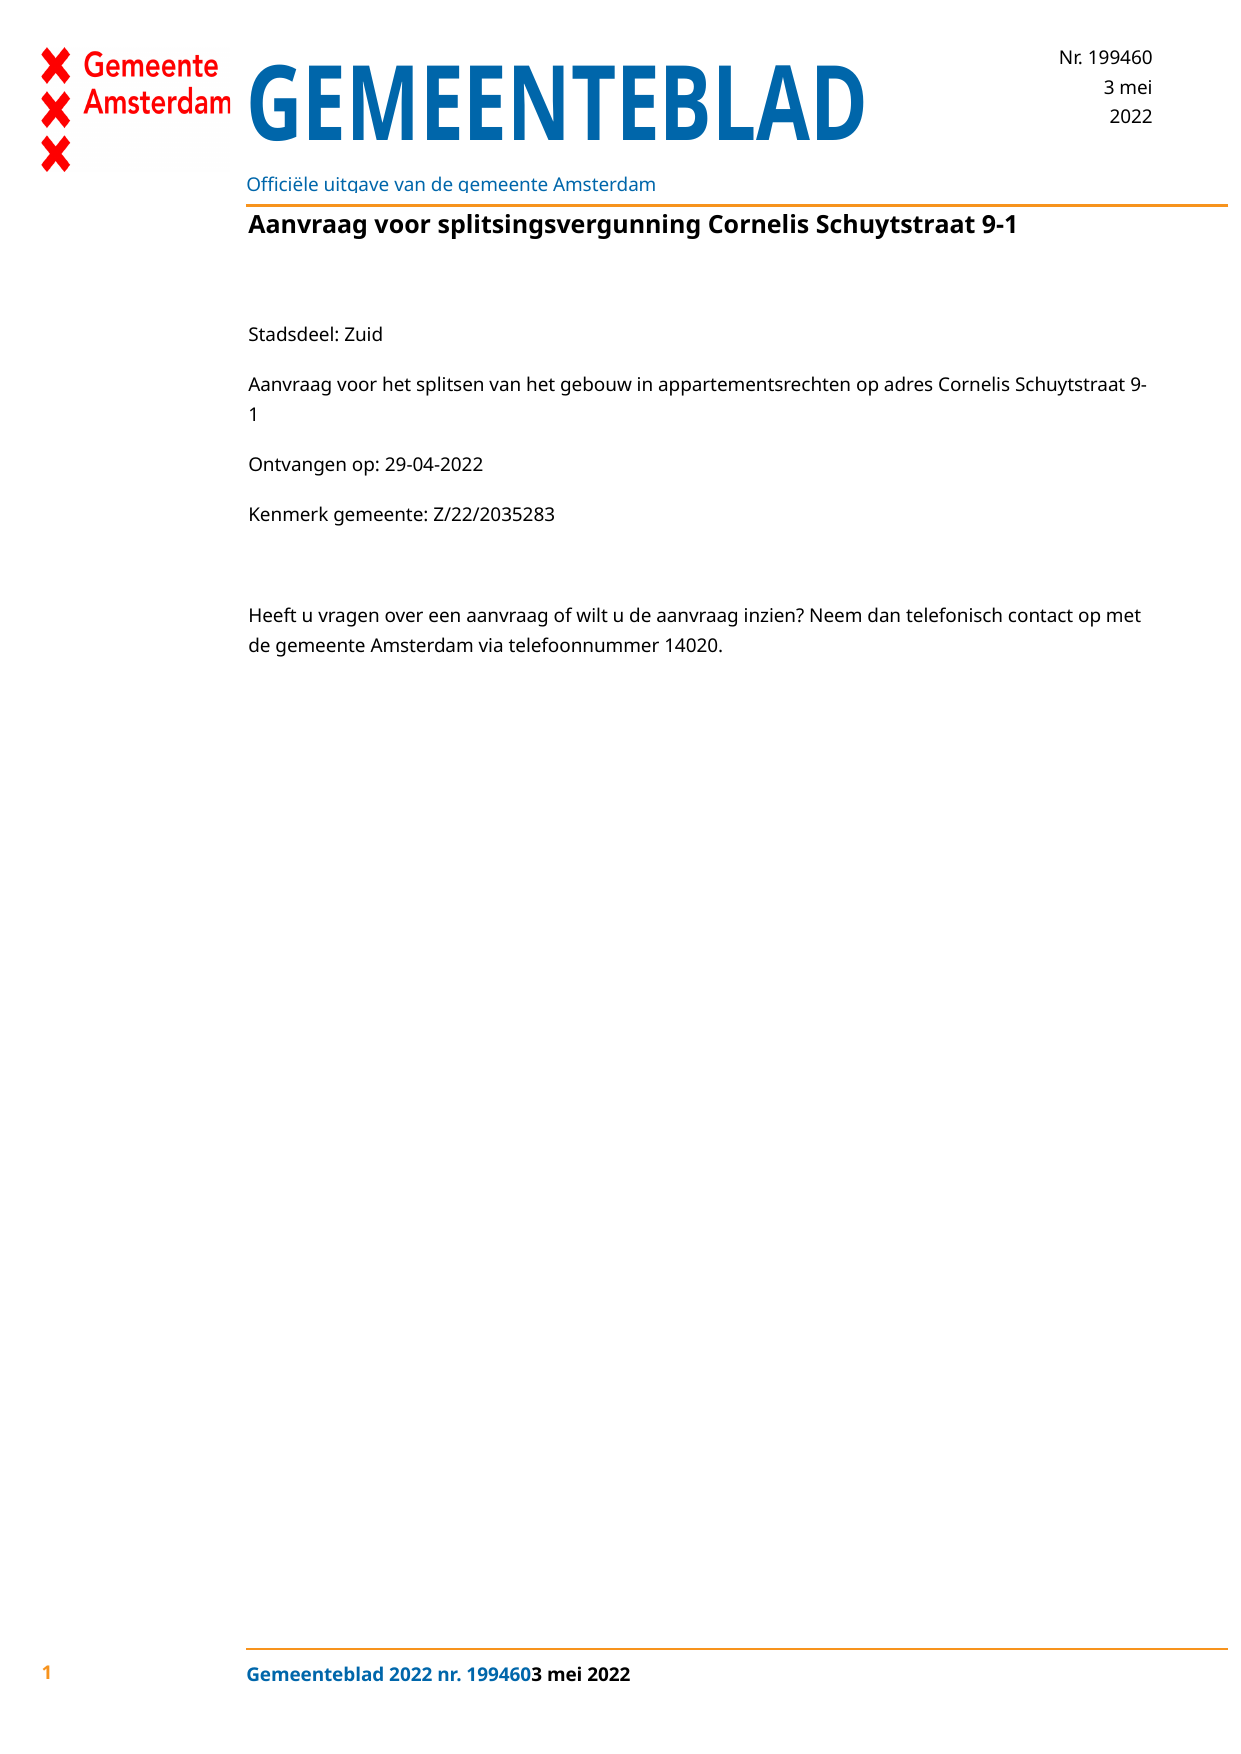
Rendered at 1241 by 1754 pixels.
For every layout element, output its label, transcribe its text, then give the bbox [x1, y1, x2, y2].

text Ontvangen op: 29-04-2022 [248, 451, 1152, 477]
text Aanvraag voor splitsingsvergunning Cornelis Schuytstraat 9-1 [248, 207, 1152, 241]
text Stadsdeel: Zuid [248, 321, 1152, 346]
text Kenmerk gemeente: Z/22/2035283 [248, 502, 1152, 527]
picture [41, 47, 231, 172]
text Aanvraag voor het splitsen van het gebouw in appartementsrechten op adres Cornelis Schuytstraat 9-1 [248, 371, 1152, 426]
text Heeft u vragen over een aanvraag of wilt u de aanvraag inzien? Neem dan telefonisch contact op met de gemeente Amsterdam via telefoonnummer 14020. [248, 602, 1152, 658]
